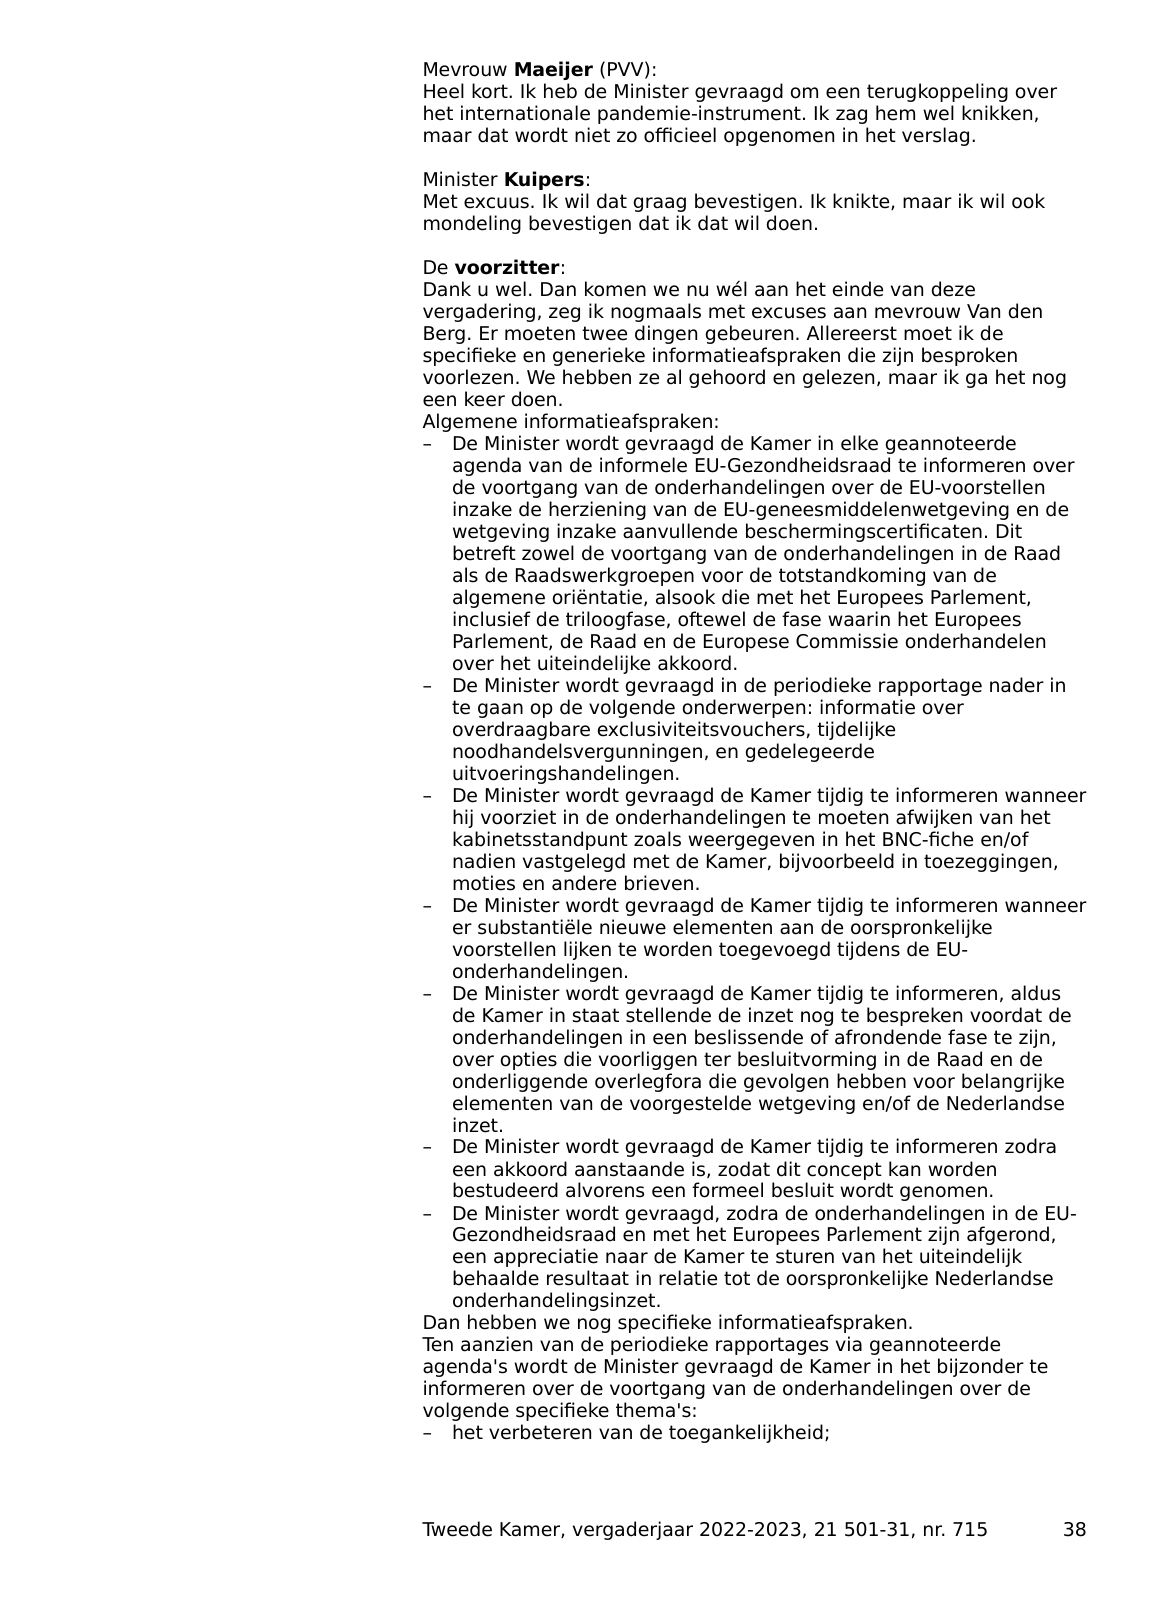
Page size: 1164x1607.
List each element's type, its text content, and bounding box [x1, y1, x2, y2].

text Dan hebben we nog specifieke informatieafspraken. [422, 1312, 1087, 1334]
text Dank u wel. Dan komen we nu wél aan het einde van deze vergadering, zeg ik nogmaals met excuses aan mevrouw Van den Berg. Er moeten twee dingen gebeuren. Allereerst moet ik de specifieke en generieke informatieafspraken die zijn besproken voorlezen. We hebben ze al gehoord en gelezen, maar ik ga het nog een keer doen. [422, 279, 1087, 411]
text – De Minister wordt gevraagd, zodra de onderhandelingen in de EU-Gezondheidsraad en met het Europees Parlement zijn afgerond, een appreciatie naar de Kamer te sturen van het uiteindelijk behaalde resultaat in relatie tot de oorspronkelijke Nederlandse onderhandelingsinzet. [422, 1202, 1087, 1312]
text Mevrouw Maeijer (PVV): [422, 59, 1087, 81]
text Heel kort. Ik heb de Minister gevraagd om een terugkoppeling over het internationale pandemie-instrument. Ik zag hem wel knikken, maar dat wordt niet zo officieel opgenomen in het verslag. [422, 81, 1087, 147]
text – De Minister wordt gevraagd in de periodieke rapportage nader in te gaan op de volgende onderwerpen: informatie over overdraagbare exclusiviteitsvouchers, tijdelijke noodhandelsvergunningen, en gedelegeerde uitvoeringshandelingen. [422, 675, 1087, 785]
text Ten aanzien van de periodieke rapportages via geannoteerde agenda's wordt de Minister gevraagd de Kamer in het bijzonder te informeren over de voortgang van de onderhandelingen over de volgende specifieke thema's: [422, 1334, 1087, 1422]
text De voorzitter: [422, 257, 1087, 279]
text – De Minister wordt gevraagd de Kamer tijdig te informeren, aldus de Kamer in staat stellende de inzet nog te bespreken voordat de onderhandelingen in een beslissende of afrondende fase te zijn, over opties die voorliggen ter besluitvorming in de Raad en de onderliggende overlegfora die gevolgen hebben voor belangrijke elementen van de voorgestelde wetgeving en/of de Nederlandse inzet. [422, 983, 1087, 1136]
text – De Minister wordt gevraagd de Kamer tijdig te informeren wanneer er substantiële nieuwe elementen aan de oorspronkelijke voorstellen lijken te worden toegevoegd tijdens de EU-onderhandelingen. [422, 895, 1087, 983]
text – het verbeteren van de toegankelijkheid; [422, 1422, 1087, 1444]
text – De Minister wordt gevraagd de Kamer tijdig te informeren zodra een akkoord aanstaande is, zodat dit concept kan worden bestudeerd alvorens een formeel besluit wordt genomen. [422, 1136, 1087, 1202]
text Algemene informatieafspraken: [422, 411, 1087, 433]
text – De Minister wordt gevraagd de Kamer in elke geannoteerde agenda van de informele EU-Gezondheidsraad te informeren over de voortgang van de onderhandelingen over de EU-voorstellen inzake de herziening van de EU-geneesmiddelenwetgeving en de wetgeving inzake aanvullende beschermingscertificaten. Dit betreft zowel de voortgang van de onderhandelingen in de Raad als de Raadswerkgroepen voor de totstandkoming van de algemene oriëntatie, alsook die met het Europees Parlement, inclusief de triloogfase, oftewel de fase waarin het Europees Parlement, de Raad en de Europese Commissie onderhandelen over het uiteindelijke akkoord. [422, 433, 1087, 675]
text – De Minister wordt gevraagd de Kamer tijdig te informeren wanneer hij voorziet in de onderhandelingen te moeten afwijken van het kabinetsstandpunt zoals weergegeven in het BNC-fiche en/of nadien vastgelegd met de Kamer, bijvoorbeeld in toezeggingen, moties en andere brieven. [422, 785, 1087, 895]
text Met excuus. Ik wil dat graag bevestigen. Ik knikte, maar ik wil ook mondeling bevestigen dat ik dat wil doen. [422, 191, 1087, 235]
text Minister Kuipers: [422, 169, 1087, 191]
